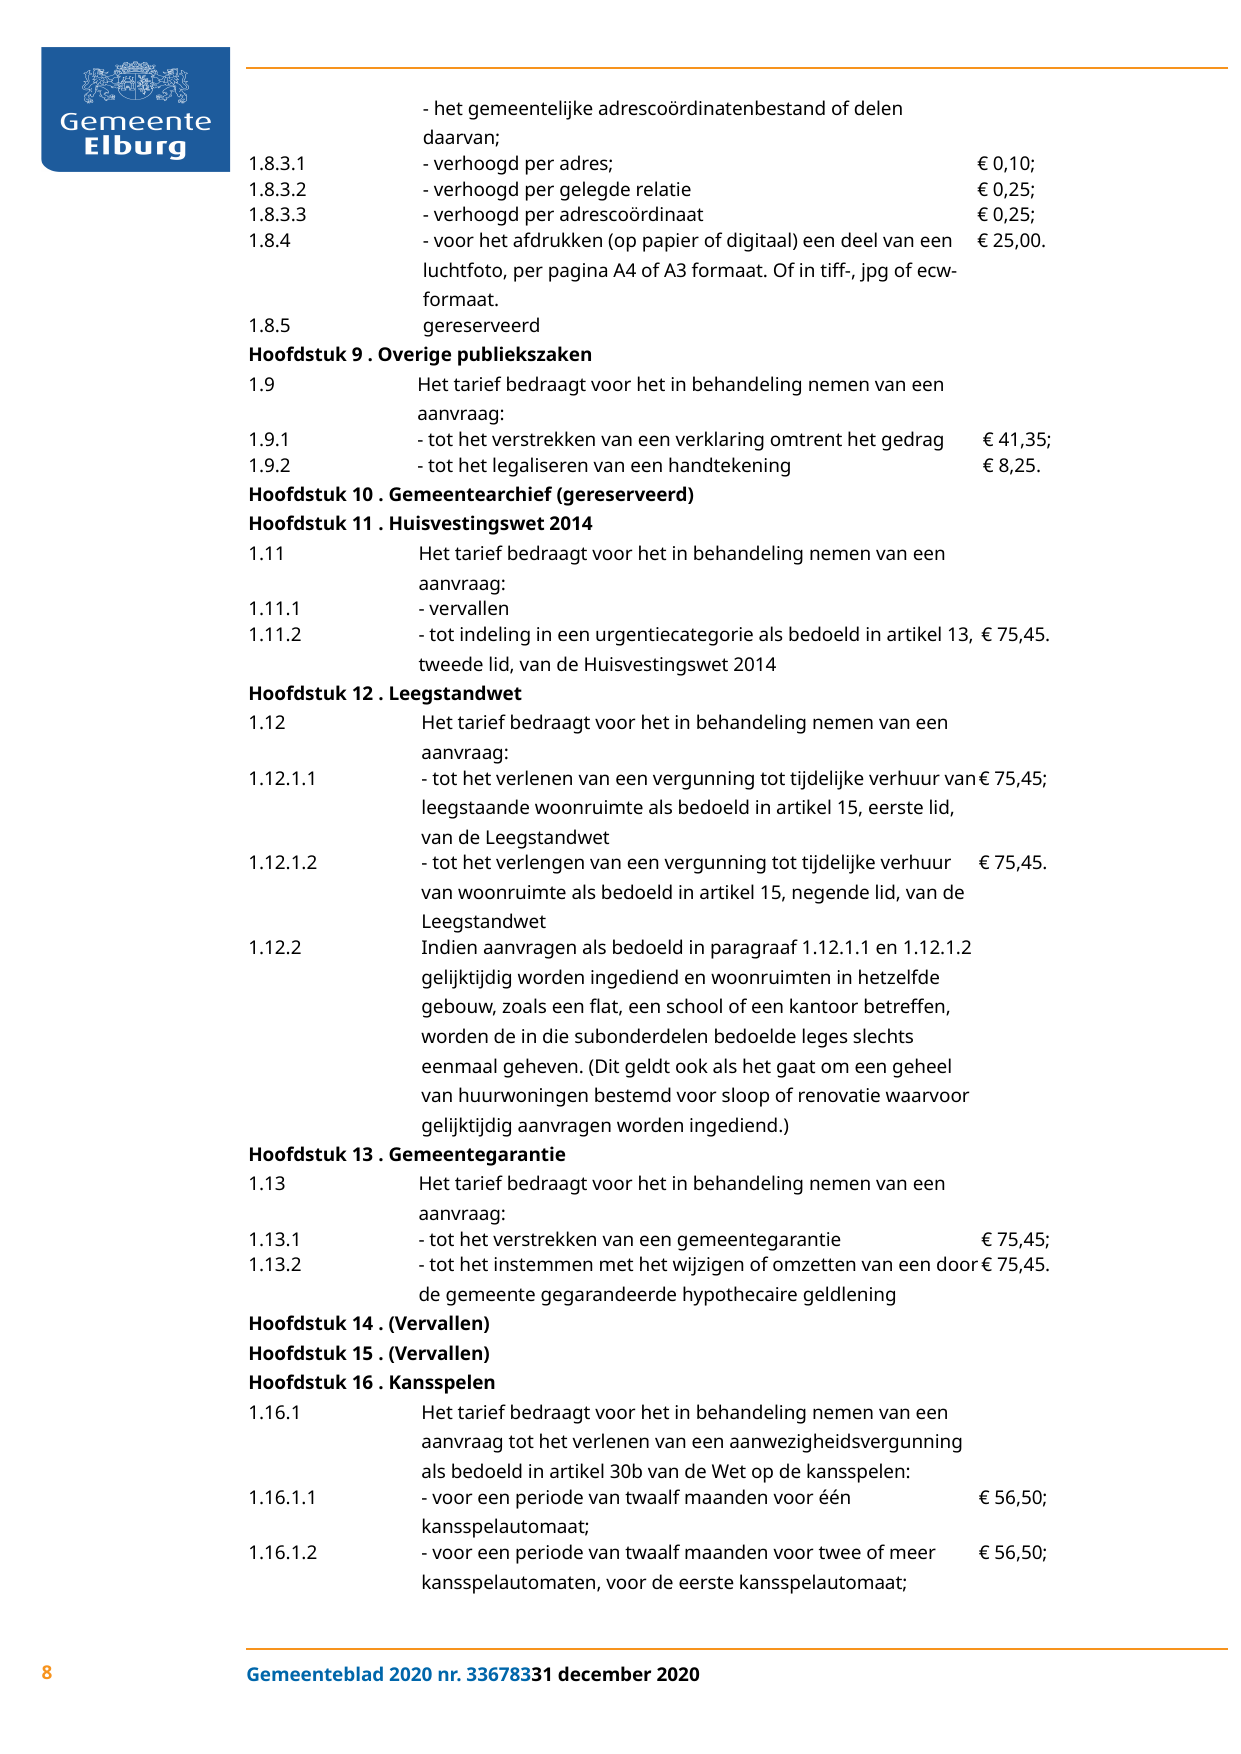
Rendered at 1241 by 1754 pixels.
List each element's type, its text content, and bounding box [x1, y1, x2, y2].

table_header Het tarief bedraagt voor het in behandeling nemen van een aanvraag tot het verlenen van een aanwezigheidsvergunning als bedoeld in artikel 30b van de Wet op de kansspelen: [421, 1399, 978, 1484]
table_cell 1.16.1.1 [248, 1484, 421, 1539]
table_cell - tot het verstrekken van een gemeentegarantie [418, 1226, 981, 1252]
table_header 1.12 [248, 709, 421, 765]
table_cell 1.11.1 [248, 595, 418, 621]
table_header 1.16.1 [248, 1399, 421, 1484]
text Hoofdstuk 11 . Huisvestingswet 2014 [248, 510, 1152, 536]
table_cell € 41,35; [983, 426, 1152, 452]
text Hoofdstuk 15 . (Vervallen) [248, 1340, 1152, 1366]
table_cell 1.8.3.2 [248, 176, 423, 202]
table_header [979, 1399, 1152, 1484]
table_cell - voor een periode van twaalf maanden voor één kansspelautomaat; [421, 1484, 978, 1539]
table_cell € 25,00. [977, 227, 1152, 312]
table_cell - voor een periode van twaalf maanden voor twee of meer kansspelautomaten, voor de eerste kansspelautomaat; [421, 1539, 978, 1594]
table_cell € 56,50; [979, 1539, 1152, 1594]
table_cell 1.16.1.2 [248, 1539, 421, 1594]
table_cell - verhoogd per adrescoördinaat [423, 202, 977, 227]
table_cell - tot het instemmen met het wijzigen of omzetten van een door de gemeente gegarandeerde hypothecaire geldlening [418, 1252, 981, 1307]
text Hoofdstuk 14 . (Vervallen) [248, 1310, 1152, 1336]
table_cell - voor het afdrukken (op papier of digitaal) een deel van een luchtfoto, per pagina A4 of A3 formaat. Of in tiff-, jpg of ecw-formaat. [423, 227, 977, 312]
table_cell [248, 95, 423, 150]
table_cell 1.12.1.1 [248, 765, 421, 849]
text Hoofdstuk 16 . Kansspelen [248, 1369, 1152, 1395]
table_cell - tot het verstrekken van een verklaring omtrent het gedrag [417, 426, 983, 452]
table_cell € 0,10; [977, 150, 1152, 176]
table_header [981, 1171, 1152, 1226]
table_cell - tot het legaliseren van een handtekening [417, 452, 983, 478]
text Hoofdstuk 13 . Gemeentegarantie [248, 1141, 1152, 1167]
table_cell € 75,45; [979, 765, 1152, 849]
table_cell [981, 595, 1152, 621]
table_header Het tarief bedraagt voor het in behandeling nemen van een aanvraag: [417, 371, 983, 426]
table_cell 1.13.1 [248, 1226, 418, 1252]
table_header 1.9 [248, 371, 417, 426]
table_cell 1.11.2 [248, 621, 418, 676]
text Hoofdstuk 9 . Overige publiekszaken [248, 341, 1152, 367]
table_header [983, 371, 1152, 426]
table_cell - verhoogd per adres; [423, 150, 977, 176]
table_cell gereserveerd [423, 312, 977, 338]
table_header 1.11 [248, 540, 418, 595]
table_header [979, 709, 1152, 765]
table_cell [979, 935, 1152, 1138]
table_cell - tot het verlenen van een vergunning tot tijdelijke verhuur van leegstaande woonruimte als bedoeld in artikel 15, eerste lid, van de Leegstandwet [421, 765, 978, 849]
picture [41, 47, 231, 172]
table_cell € 75,45. [981, 1252, 1152, 1307]
table_cell 1.13.2 [248, 1252, 418, 1307]
table_header Het tarief bedraagt voor het in behandeling nemen van een aanvraag: [418, 1171, 981, 1226]
table_cell € 0,25; [977, 202, 1152, 227]
table_cell 1.8.5 [248, 312, 423, 338]
table_cell € 75,45; [981, 1226, 1152, 1252]
text Hoofdstuk 10 . Gemeentearchief (gereserveerd) [248, 481, 1152, 507]
table_cell 1.12.2 [248, 935, 421, 1138]
table_header Het tarief bedraagt voor het in behandeling nemen van een aanvraag: [421, 709, 978, 765]
table_cell € 75,45. [981, 621, 1152, 676]
table_cell - vervallen [418, 595, 981, 621]
table_cell [977, 95, 1152, 150]
table_header [981, 540, 1152, 595]
table_cell 1.8.3.1 [248, 150, 423, 176]
table_cell - tot het verlengen van een vergunning tot tijdelijke verhuur van woonruimte als bedoeld in artikel 15, negende lid, van de Leegstandwet [421, 850, 978, 934]
table_cell € 0,25; [977, 176, 1152, 202]
table_cell - het gemeentelijke adrescoördinatenbestand of delen daarvan; [423, 95, 977, 150]
table_header Het tarief bedraagt voor het in behandeling nemen van een aanvraag: [418, 540, 981, 595]
table_cell € 56,50; [979, 1484, 1152, 1539]
table_cell Indien aanvragen als bedoeld in paragraaf 1.12.1.1 en 1.12.1.2 gelijktijdig worden ingediend en woonruimten in hetzelfde gebouw, zoals een flat, een school of een kantoor betreffen, worden de in die subonderdelen bedoelde leges slechts eenmaal geheven. (Dit geldt ook als het gaat om een geheel van huurwoningen bestemd voor sloop of renovatie waarvoor gelijktijdig aanvragen worden ingediend.) [421, 935, 978, 1138]
table_header 1.13 [248, 1171, 418, 1226]
table_cell 1.8.4 [248, 227, 423, 312]
table_cell - tot indeling in een urgentiecategorie als bedoeld in artikel 13, tweede lid, van de Huisvestingswet 2014 [418, 621, 981, 676]
table_cell € 8,25. [983, 452, 1152, 478]
table_cell - verhoogd per gelegde relatie [423, 176, 977, 202]
table_cell 1.9.1 [248, 426, 417, 452]
table_cell 1.12.1.2 [248, 850, 421, 934]
table_cell 1.8.3.3 [248, 202, 423, 227]
table_cell [977, 312, 1152, 338]
table_cell 1.9.2 [248, 452, 417, 478]
text Hoofdstuk 12 . Leegstandwet [248, 680, 1152, 705]
table_cell € 75,45. [979, 850, 1152, 934]
